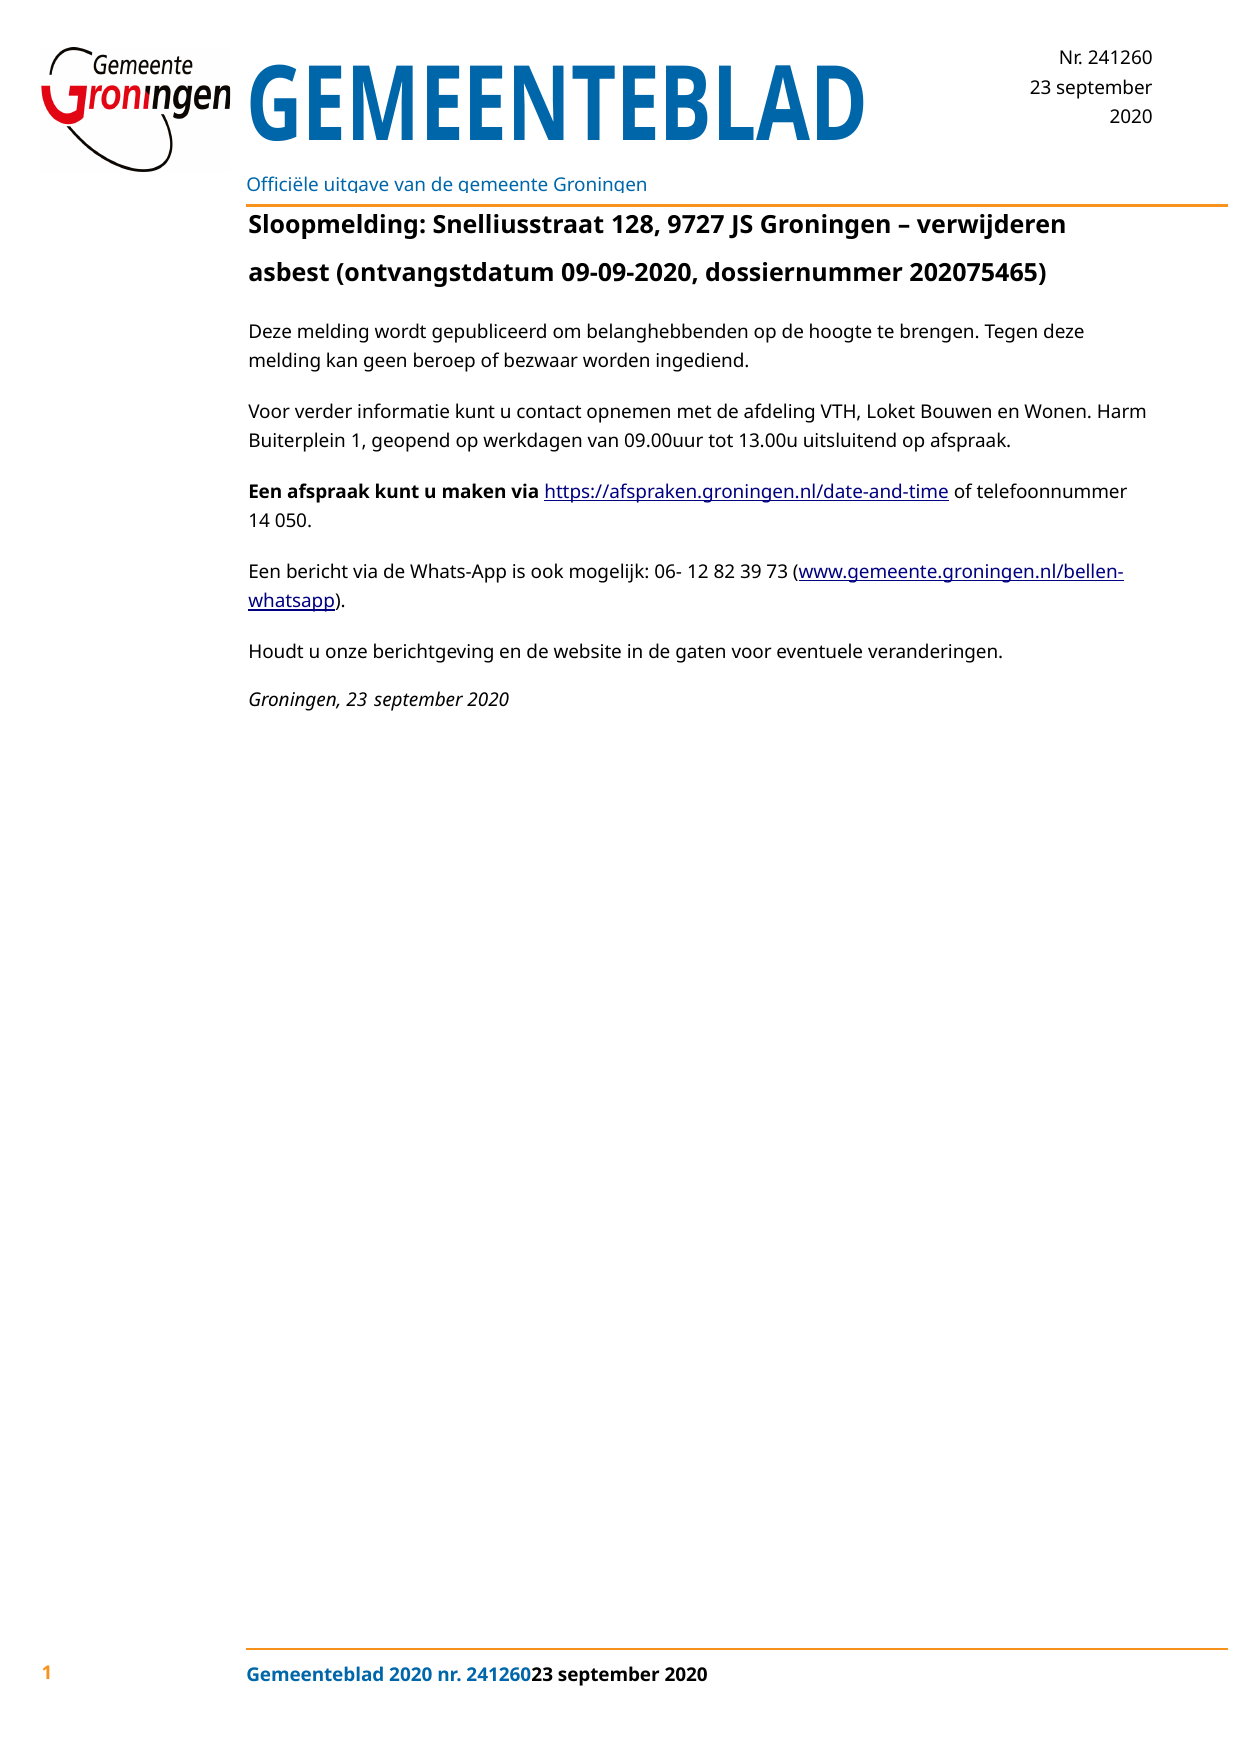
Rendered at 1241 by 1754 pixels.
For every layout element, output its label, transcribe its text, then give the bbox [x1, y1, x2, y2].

text Sloopmelding: Snelliusstraat 128, 9727 JS Groningen – verwijderen asbest (ontvangstdatum 09-09-2020, dossiernummer 202075465) [248, 207, 1152, 288]
text Een afspraak kunt u maken via https://afspraken.groningen.nl/date-and-time of telefoonnummer 14 050. [248, 478, 1152, 533]
picture [41, 47, 231, 172]
text Houdt u onze berichtgeving en de website in de gaten voor eventuele veranderingen. [248, 638, 1152, 664]
text Een bericht via de Whats-App is ook mogelijk: 06- 12 82 39 73 (www.gemeente.groningen.nl/bellen-whatsapp). [248, 558, 1152, 613]
text Groningen, 23 september 2020 [248, 686, 1152, 711]
text Voor verder informatie kunt u contact opnemen met de afdeling VTH, Loket Bouwen en Wonen. Harm Buiterplein 1, geopend op werkdagen van 09.00uur tot 13.00u uitsluitend op afspraak. [248, 398, 1152, 453]
text Deze melding wordt gepubliceerd om belanghebbenden op de hoogte te brengen. Tegen deze melding kan geen beroep of bezwaar worden ingediend. [248, 318, 1152, 373]
